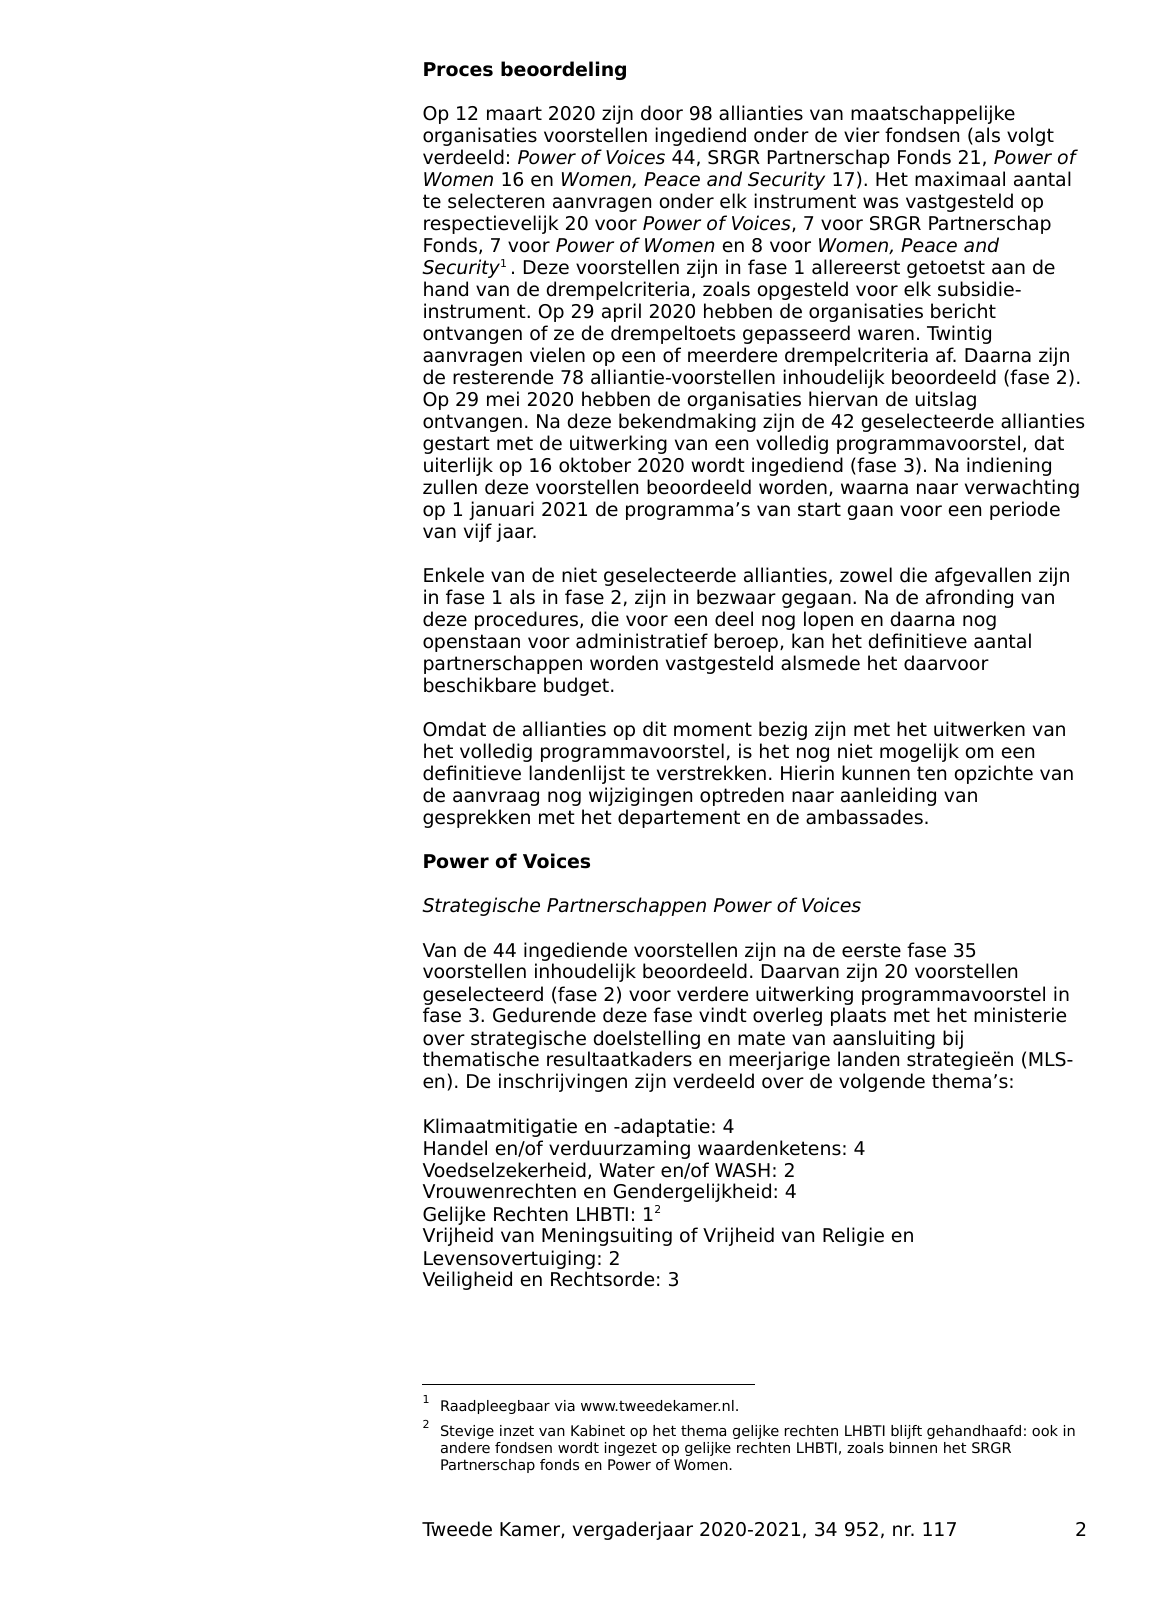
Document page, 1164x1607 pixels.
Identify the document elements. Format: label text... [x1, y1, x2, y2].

text Vrouwenrechten en Gendergelijkheid: 4 [422, 1181, 1087, 1203]
text Gelijke Rechten LHBTI: 1 [422, 1203, 1087, 1225]
text Klimaatmitigatie en -adaptatie: 4 [422, 1116, 1087, 1137]
subtitle Power of Voices [422, 851, 1087, 873]
subtitle Proces beoordeling [422, 59, 1087, 81]
text Voedselzekerheid, Water en/of WASH: 2 [422, 1159, 1087, 1181]
text Enkele van de niet geselecteerde allianties, zowel die afgevallen zijn in fase 1 als in fase 2, zijn in bezwaar gegaan. Na de afronding van deze procedures, die voor een deel nog lopen en daarna nog openstaan voor administratief beroep, kan het definitieve aantal partnerschappen worden vastgesteld alsmede het daarvoor beschikbare budget. [422, 565, 1087, 697]
text Van de 44 ingediende voorstellen zijn na de eerste fase 35 voorstellen inhoudelijk beoordeeld. Daarvan zijn 20 voorstellen geselecteerd (fase 2) voor verdere uitwerking programmavoorstel in fase 3. Gedurende deze fase vindt overleg plaats met het ministerie over strategische doelstelling en mate van aansluiting bij thematische resultaatkaders en meerjarige landen strategieën (MLS-en). De inschrijvingen zijn verdeeld over de volgende thema’s: [422, 939, 1087, 1093]
subtitle Strategische Partnerschappen Power of Voices [422, 895, 1087, 917]
text Omdat de allianties op dit moment bezig zijn met het uitwerken van het volledig programmavoorstel, is het nog niet mogelijk om een definitieve landenlijst te verstrekken. Hierin kunnen ten opzichte van de aanvraag nog wijzigingen optreden naar aanleiding van gesprekken met het departement en de ambassades. [422, 719, 1087, 829]
text Veiligheid en Rechtsorde: 3 [422, 1269, 1087, 1291]
text Vrijheid van Meningsuiting of Vrijheid van Religie en Levensovertuiging: 2 [422, 1225, 1087, 1269]
text Op 12 maart 2020 zijn door 98 allianties van maatschappelijke organisaties voorstellen ingediend onder de vier fondsen (als volgt verdeeld: Power of Voices 44, SRGR Partnerschap Fonds 21, Power of Women 16 en Women, Peace and Security 17). Het maximaal aantal te selecteren aanvragen onder elk instrument was vastgesteld op respectievelijk 20 voor Power of Voices, 7 voor SRGR Partnerschap Fonds, 7 voor Power of Women en 8 voor Women, Peace and Security. Deze voorstellen zijn in fase 1 allereerst getoetst aan de hand van de drempelcriteria, zoals opgesteld voor elk subsidie-instrument. Op 29 april 2020 hebben de organisaties bericht ontvangen of ze de drempeltoets gepasseerd waren. Twintig aanvragen vielen op een of meerdere drempelcriteria af. Daarna zijn de resterende 78 alliantie-voorstellen inhoudelijk beoordeeld (fase 2). Op 29 mei 2020 hebben de organisaties hiervan de uitslag ontvangen. Na deze bekendmaking zijn de 42 geselecteerde allianties gestart met de uitwerking van een volledig programmavoorstel, dat uiterlijk op 16 oktober 2020 wordt ingediend (fase 3). Na indiening zullen deze voorstellen beoordeeld worden, waarna naar verwachting op 1 januari 2021 de programma’s van start gaan voor een periode van vijf jaar. [422, 103, 1087, 543]
text Raadpleegbaar via www.tweedekamer.nl. [422, 1393, 1087, 1416]
text Handel en/of verduurzaming waardenketens: 4 [422, 1137, 1087, 1159]
text Stevige inzet van Kabinet op het thema gelijke rechten LHBTI blijft gehandhaafd: ook in andere fondsen wordt ingezet op gelijke rechten LHBTI, zoals binnen het SRGR Partnerschap fonds en Power of Women. [422, 1418, 1087, 1474]
